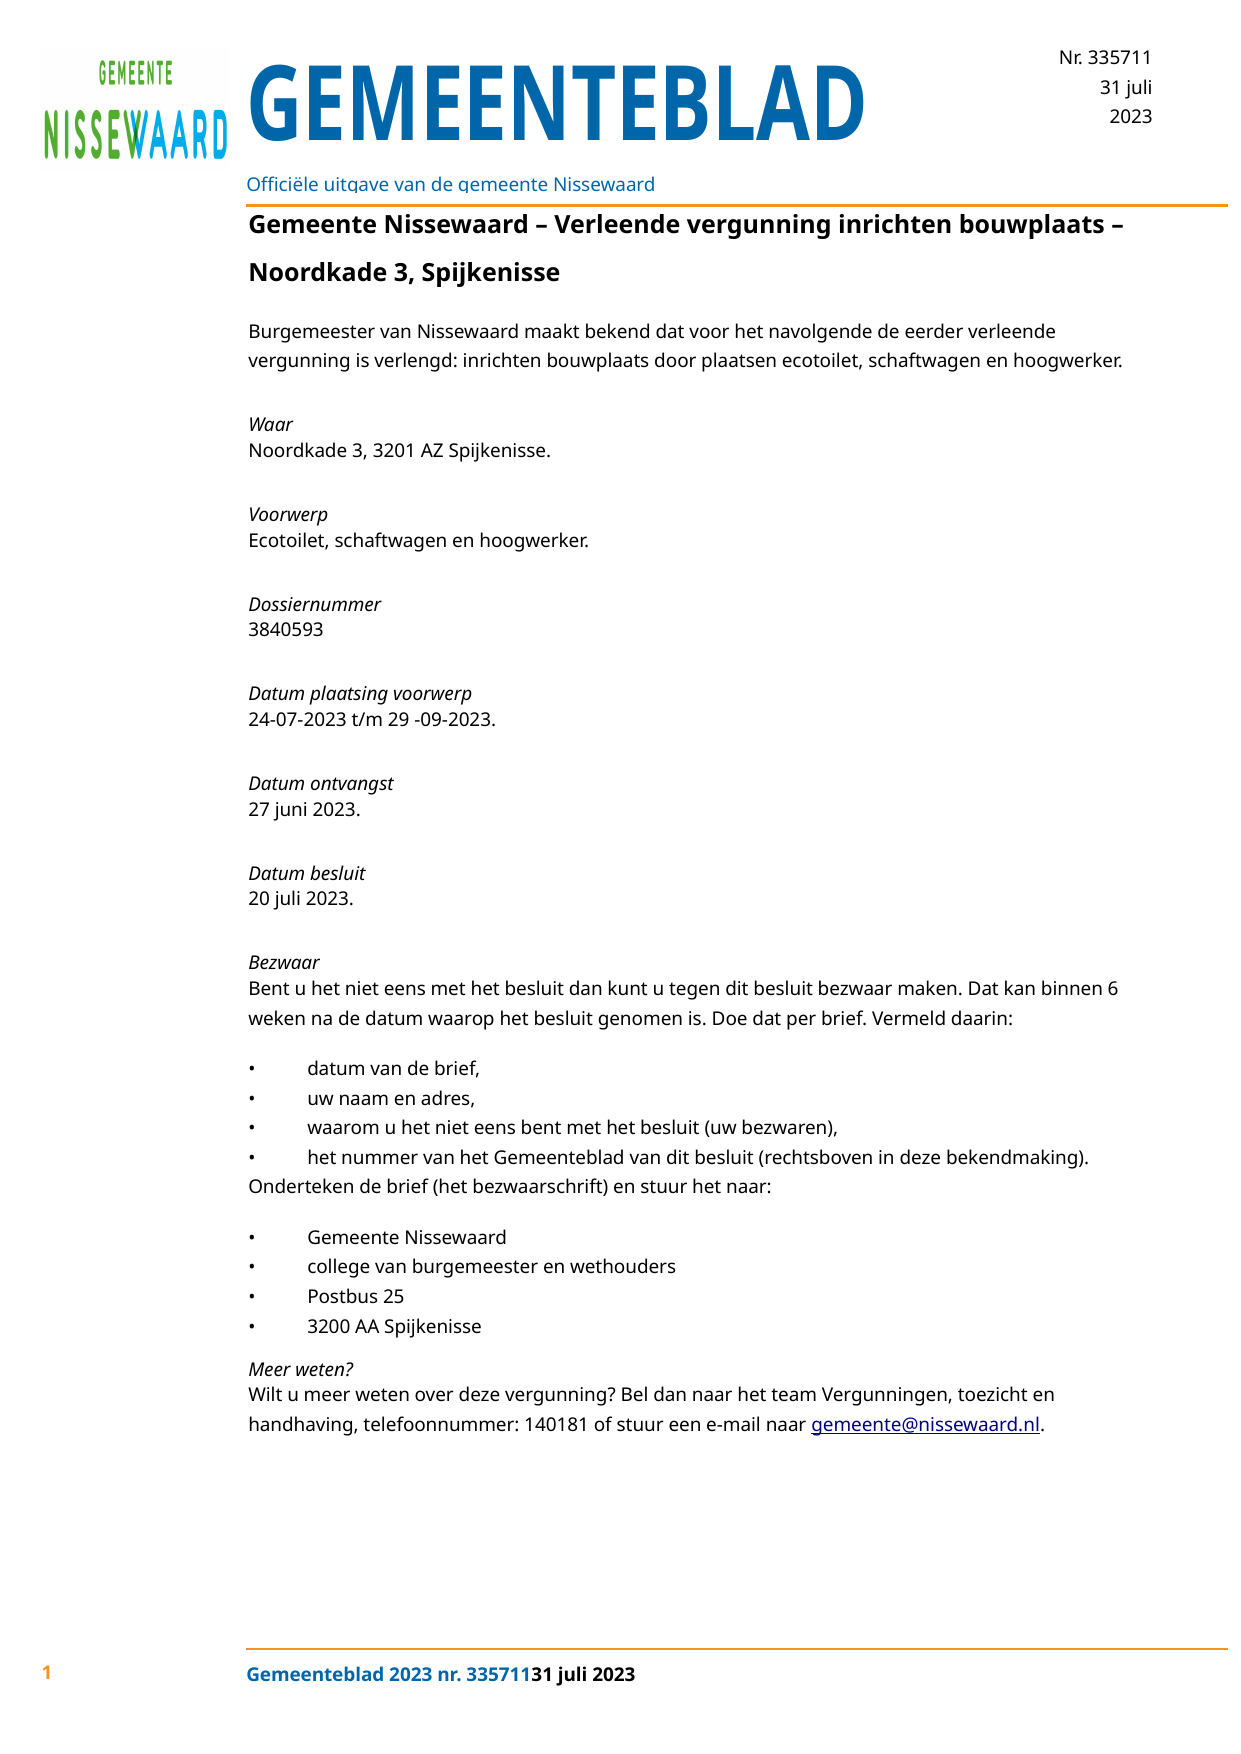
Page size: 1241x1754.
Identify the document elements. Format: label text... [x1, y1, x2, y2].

text Voorwerp [248, 501, 1152, 527]
text Bezwaar [248, 949, 1152, 975]
text 27 juni 2023. [248, 796, 1152, 822]
list uw naam en adres, [248, 1085, 1152, 1111]
text Burgemeester van Nissewaard maakt bekend dat voor het navolgende de eerder verleende vergunning is verlengd: inrichten bouwplaats door plaatsen ecotoilet, schaftwagen en hoogwerker. [248, 318, 1152, 373]
list het nummer van het Gemeenteblad van dit besluit (rechtsboven in deze bekendmaking). [248, 1144, 1152, 1170]
text 24-07-2023 t/m 29 -09-2023. [248, 706, 1152, 732]
text Noordkade 3, 3201 AZ Spijkenisse. [248, 437, 1152, 463]
list waarom u het niet eens bent met het besluit (uw bezwaren), [248, 1114, 1152, 1140]
text Dossiernummer [248, 591, 1152, 617]
text 3840593 [248, 617, 1152, 642]
list college van burgemeester en wethouders [248, 1254, 1152, 1279]
list Postbus 25 [248, 1283, 1152, 1309]
text Gemeente Nissewaard – Verleende vergunning inrichten bouwplaats – Noordkade 3, Spijkenisse [248, 207, 1152, 288]
text Datum besluit [248, 860, 1152, 886]
list datum van de brief, [248, 1055, 1152, 1081]
list 3200 AA Spijkenisse [248, 1313, 1152, 1338]
text 20 juli 2023. [248, 886, 1152, 911]
picture [41, 47, 231, 172]
text Meer weten? [248, 1356, 1152, 1382]
text Bent u het niet eens met het besluit dan kunt u tegen dit besluit bezwaar maken. Dat kan binnen 6 weken na de datum waarop het besluit genomen is. Doe dat per brief. Vermeld daarin: [248, 975, 1152, 1031]
text Datum plaatsing voorwerp [248, 681, 1152, 706]
text Waar [248, 411, 1152, 437]
text Wilt u meer weten over deze vergunning? Bel dan naar het team Vergunningen, toezicht en handhaving, telefoonnummer: 140181 of stuur een e-mail naar gemeente@nissewaard.nl. [248, 1382, 1152, 1437]
text Onderteken de brief (het bezwaarschrift) en stuur het naar: [248, 1174, 1152, 1199]
text Ecotoilet, schaftwagen en hoogwerker. [248, 527, 1152, 553]
list Gemeente Nissewaard [248, 1224, 1152, 1250]
text Datum ontvangst [248, 770, 1152, 796]
